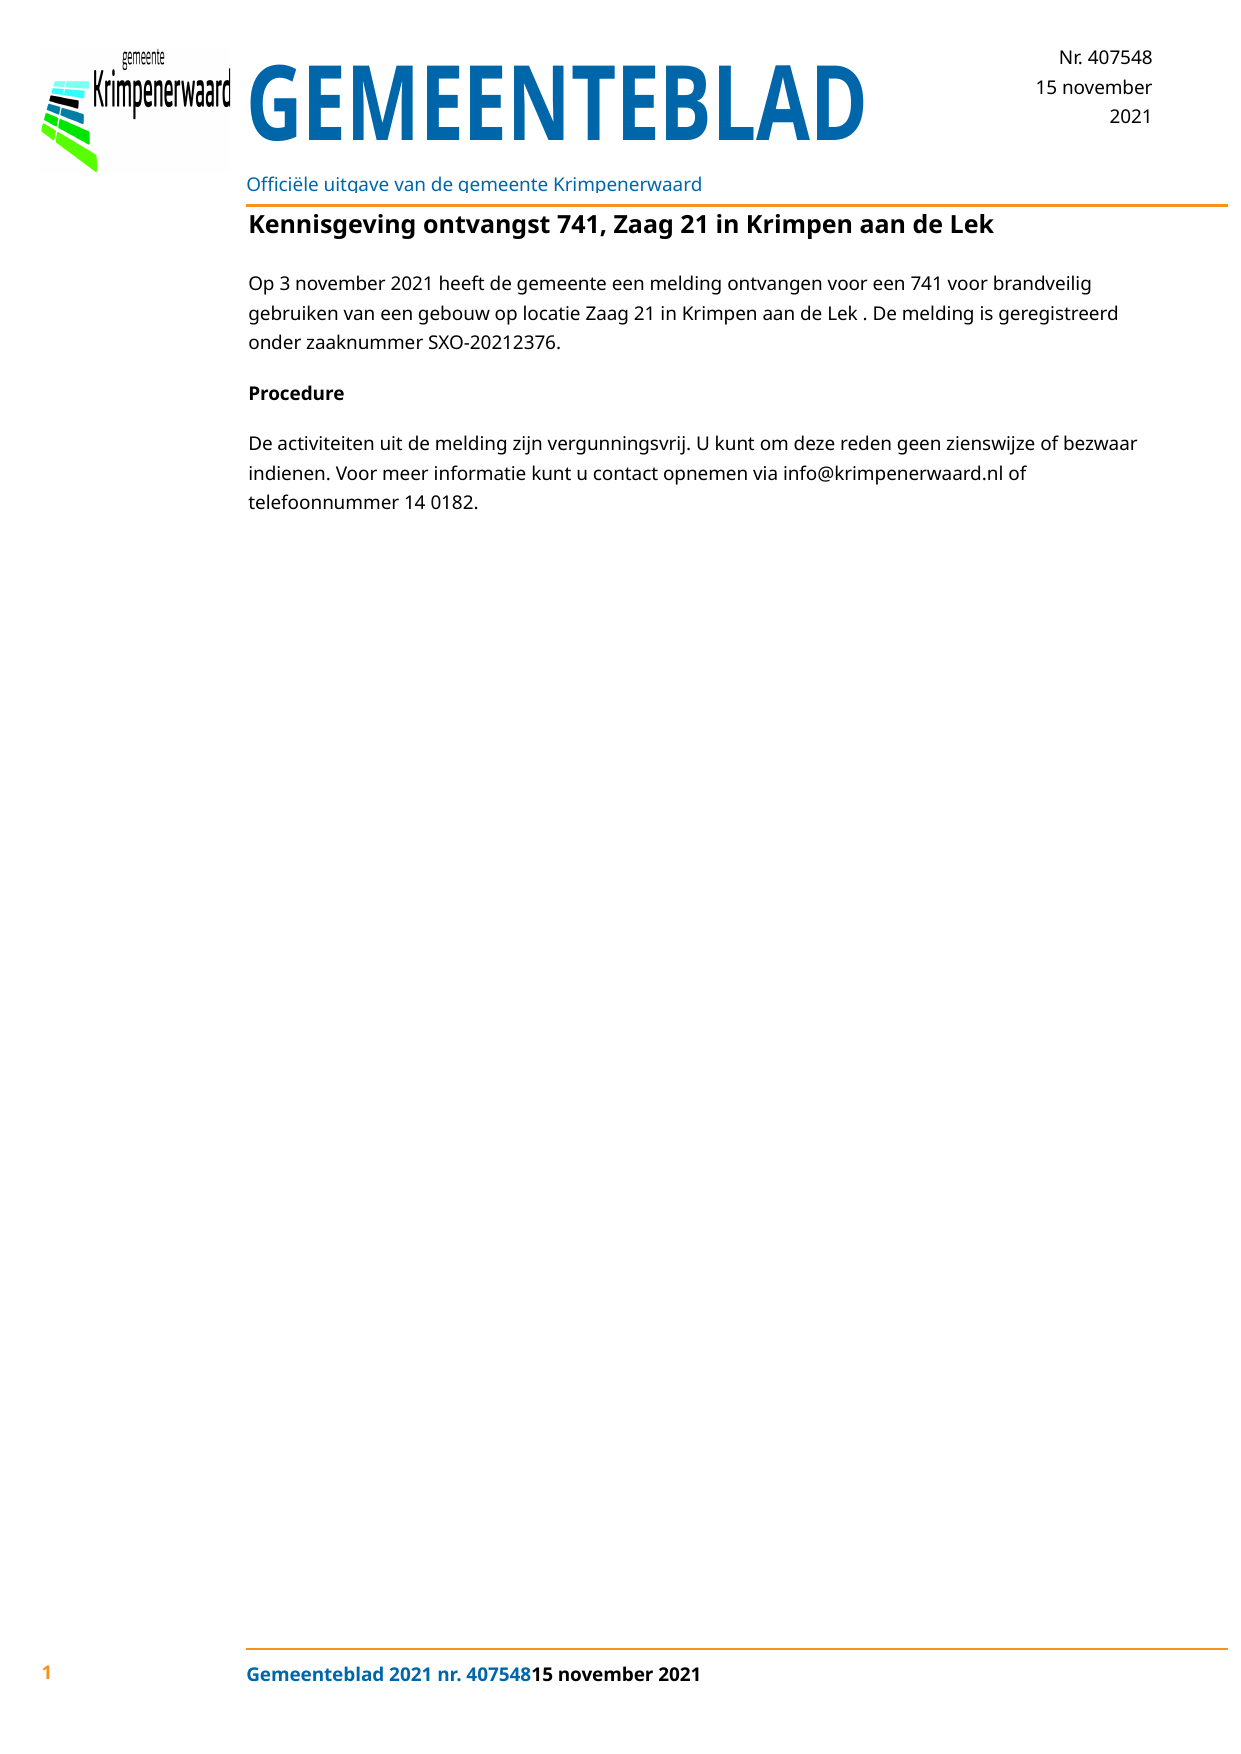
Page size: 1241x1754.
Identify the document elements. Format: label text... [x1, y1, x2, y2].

text De activiteiten uit de melding zijn vergunningsvrij. U kunt om deze reden geen zienswijze of bezwaar indienen. Voor meer informatie kunt u contact opnemen via info@krimpenerwaard.nl of telefoonnummer 14 0182. [248, 430, 1152, 515]
text Procedure [248, 380, 1152, 406]
text Op 3 november 2021 heeft de gemeente een melding ontvangen voor een 741 voor brandveilig gebruiken van een gebouw op locatie Zaag 21 in Krimpen aan de Lek . De melding is geregistreerd onder zaaknummer SXO-20212376. [248, 270, 1152, 355]
picture [41, 47, 231, 172]
text Kennisgeving ontvangst 741, Zaag 21 in Krimpen aan de Lek [248, 207, 1152, 241]
